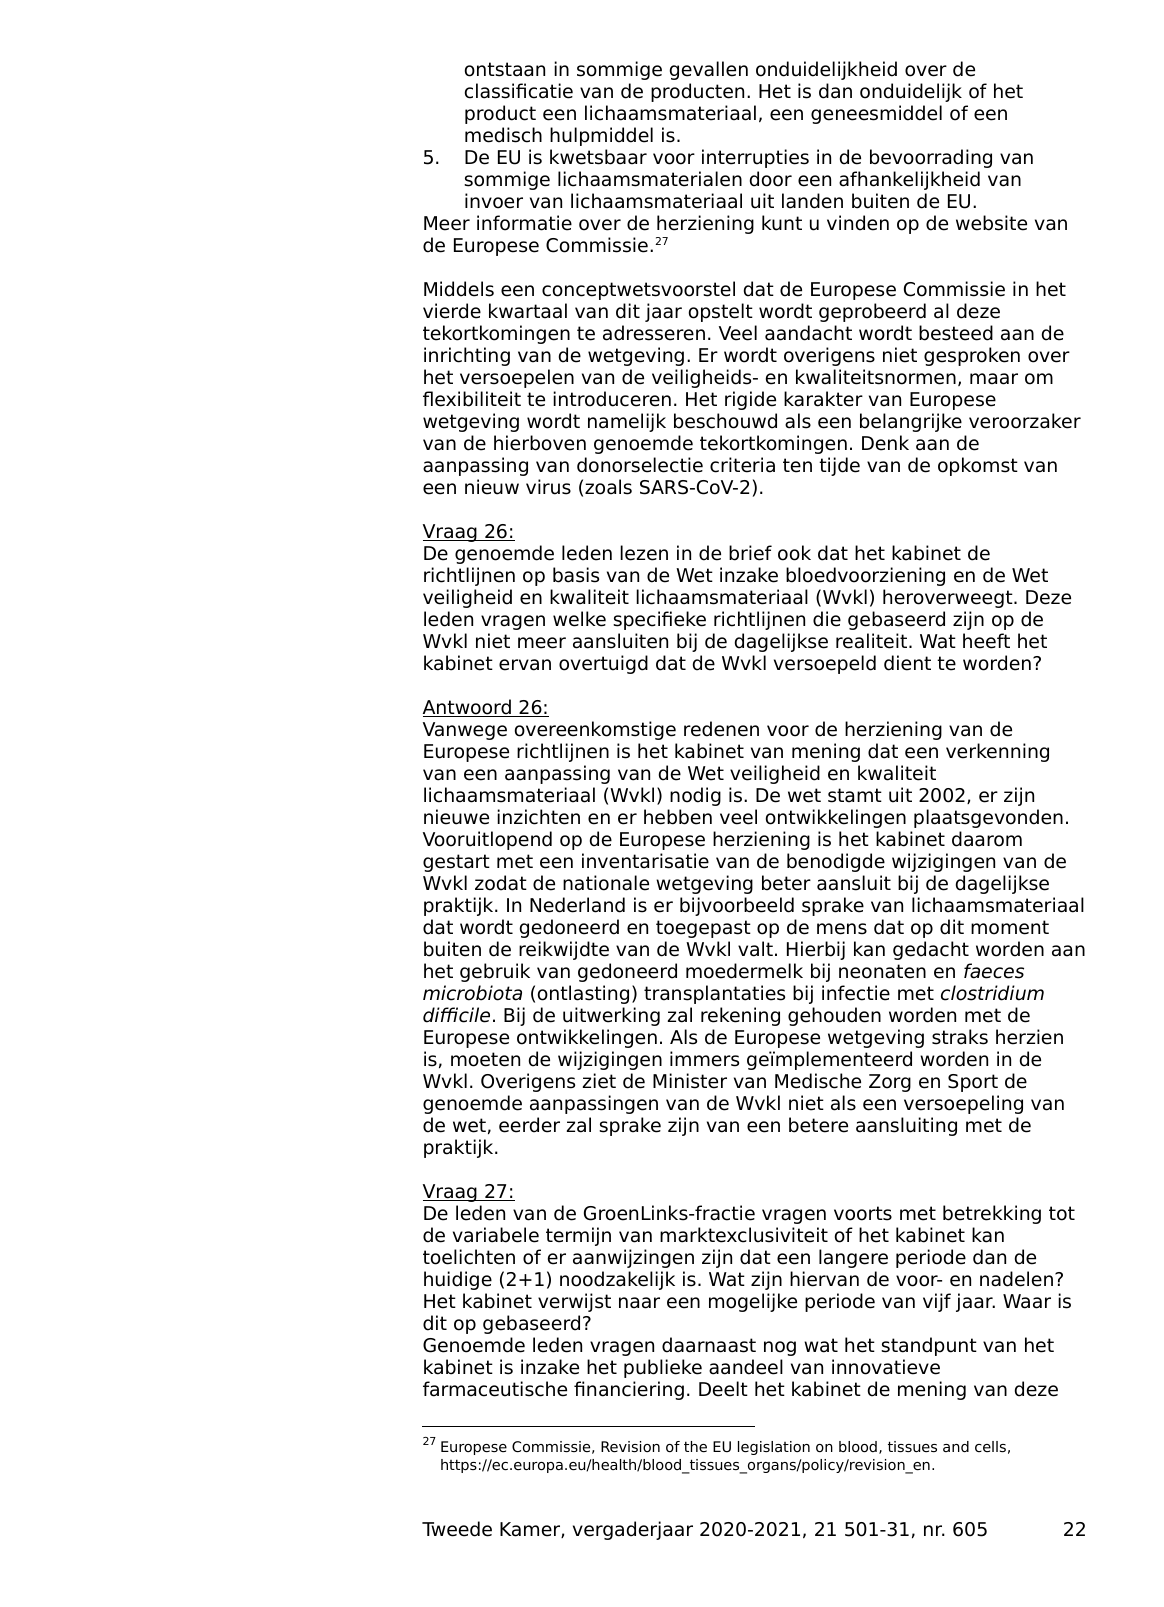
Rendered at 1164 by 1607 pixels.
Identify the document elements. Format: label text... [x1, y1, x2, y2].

text Genoemde leden vragen daarnaast nog wat het standpunt van het kabinet is inzake het publieke aandeel van innovatieve farmaceutische financiering. Deelt het kabinet de mening van deze [422, 1335, 1087, 1401]
text De genoemde leden lezen in de brief ook dat het kabinet de richtlijnen op basis van de Wet inzake bloedvoorziening en de Wet veiligheid en kwaliteit lichaamsmateriaal (Wvkl) heroverweegt. Deze leden vragen welke specifieke richtlijnen die gebaseerd zijn op de Wvkl niet meer aansluiten bij de dagelijkse realiteit. Wat heeft het kabinet ervan overtuigd dat de Wvkl versoepeld dient te worden? [422, 543, 1087, 675]
text Middels een conceptwetsvoorstel dat de Europese Commissie in het vierde kwartaal van dit jaar opstelt wordt geprobeerd al deze tekortkomingen te adresseren. Veel aandacht wordt besteed aan de inrichting van de wetgeving. Er wordt overigens niet gesproken over het versoepelen van de veiligheids- en kwaliteitsnormen, maar om flexibiliteit te introduceren. Het rigide karakter van Europese wetgeving wordt namelijk beschouwd als een belangrijke veroorzaker van de hierboven genoemde tekortkomingen. Denk aan de aanpassing van donorselectie criteria ten tijde van de opkomst van een nieuw virus (zoals SARS-CoV-2). [422, 279, 1087, 499]
text 5. De EU is kwetsbaar voor interrupties in de bevoorrading van sommige lichaamsmaterialen door een afhankelijkheid van invoer van lichaamsmateriaal uit landen buiten de EU. [422, 147, 1087, 213]
text De leden van de GroenLinks-fractie vragen voorts met betrekking tot de variabele termijn van marktexclusiviteit of het kabinet kan toelichten of er aanwijzingen zijn dat een langere periode dan de huidige (2+1) noodzakelijk is. Wat zijn hiervan de voor- en nadelen? Het kabinet verwijst naar een mogelijke periode van vijf jaar. Waar is dit op gebaseerd? [422, 1203, 1087, 1335]
text Antwoord 26: [422, 697, 1087, 719]
text ontstaan in sommige gevallen onduidelijkheid over de classificatie van de producten. Het is dan onduidelijk of het product een lichaamsmateriaal, een geneesmiddel of een medisch hulpmiddel is. [422, 59, 1087, 147]
text Meer informatie over de herziening kunt u vinden op de website van de Europese Commissie. [422, 213, 1087, 257]
text Vanwege overeenkomstige redenen voor de herziening van de Europese richtlijnen is het kabinet van mening dat een verkenning van een aanpassing van de Wet veiligheid en kwaliteit lichaamsmateriaal (Wvkl) nodig is. De wet stamt uit 2002, er zijn nieuwe inzichten en er hebben veel ontwikkelingen plaatsgevonden. Vooruitlopend op de Europese herziening is het kabinet daarom gestart met een inventarisatie van de benodigde wijzigingen van de Wvkl zodat de nationale wetgeving beter aansluit bij de dagelijkse praktijk. In Nederland is er bijvoorbeeld sprake van lichaamsmateriaal dat wordt gedoneerd en toegepast op de mens dat op dit moment buiten de reikwijdte van de Wvkl valt. Hierbij kan gedacht worden aan het gebruik van gedoneerd moedermelk bij neonaten en faeces microbiota (ontlasting) transplantaties bij infectie met clostridium difficile. Bij de uitwerking zal rekening gehouden worden met de Europese ontwikkelingen. Als de Europese wetgeving straks herzien is, moeten de wijzigingen immers geïmplementeerd worden in de Wvkl. Overigens ziet de Minister van Medische Zorg en Sport de genoemde aanpassingen van de Wvkl niet als een versoepeling van de wet, eerder zal sprake zijn van een betere aansluiting met de praktijk. [422, 719, 1087, 1159]
text Vraag 26: [422, 521, 1087, 543]
text Vraag 27: [422, 1181, 1087, 1203]
text Europese Commissie, Revision of the EU legislation on blood, tissues and cells, https://ec.europa.eu/health/blood_tissues_organs/policy/revision_en. [422, 1435, 1087, 1474]
